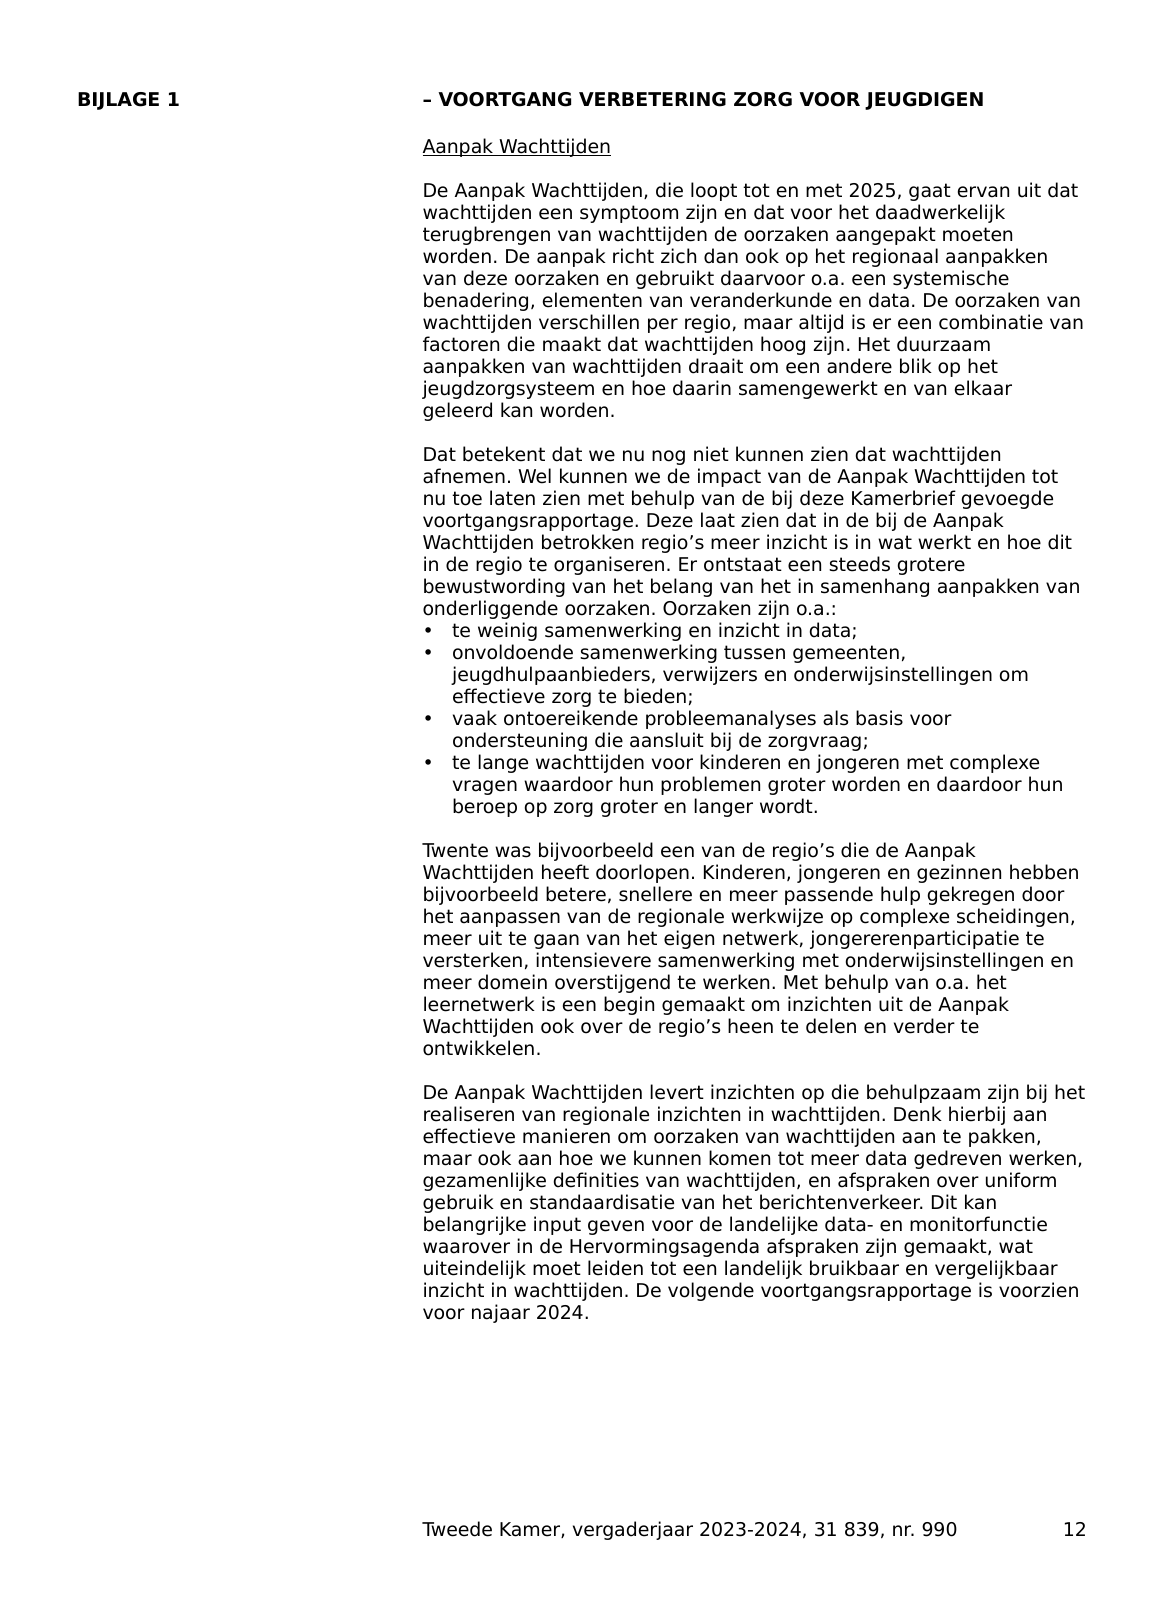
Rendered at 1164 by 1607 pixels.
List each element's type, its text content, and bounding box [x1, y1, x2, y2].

text De Aanpak Wachttijden levert inzichten op die behulpzaam zijn bij het realiseren van regionale inzichten in wachttijden. Denk hierbij aan effectieve manieren om oorzaken van wachttijden aan te pakken, maar ook aan hoe we kunnen komen tot meer data gedreven werken, gezamenlijke definities van wachttijden, en afspraken over uniform gebruik en standaardisatie van het berichtenverkeer. Dit kan belangrijke input geven voor de landelijke data- en monitorfunctie waarover in de Hervormingsagenda afspraken zijn gemaakt, wat uiteindelijk moet leiden tot een landelijk bruikbaar en vergelijkbaar inzicht in wachttijden. De volgende voortgangsrapportage is voorzien voor najaar 2024. [422, 1082, 1087, 1324]
text • te lange wachttijden voor kinderen en jongeren met complexe vragen waardoor hun problemen groter worden en daardoor hun beroep op zorg groter en langer wordt. [422, 752, 1087, 818]
text De Aanpak Wachttijden, die loopt tot en met 2025, gaat ervan uit dat wachttijden een symptoom zijn en dat voor het daadwerkelijk terugbrengen van wachttijden de oorzaken aangepakt moeten worden. De aanpak richt zich dan ook op het regionaal aanpakken van deze oorzaken en gebruikt daarvoor o.a. een systemische benadering, elementen van veranderkunde en data. De oorzaken van wachttijden verschillen per regio, maar altijd is er een combinatie van factoren die maakt dat wachttijden hoog zijn. Het duurzaam aanpakken van wachttijden draait om een andere blik op het jeugdzorgsysteem en hoe daarin samengewerkt en van elkaar geleerd kan worden. [422, 180, 1087, 422]
text • vaak ontoereikende probleemanalyses als basis voor ondersteuning die aansluit bij de zorgvraag; [422, 708, 1087, 752]
text Dat betekent dat we nu nog niet kunnen zien dat wachttijden afnemen. Wel kunnen we de impact van de Aanpak Wachttijden tot nu toe laten zien met behulp van de bij deze Kamerbrief gevoegde voortgangsrapportage. Deze laat zien dat in de bij de Aanpak Wachttijden betrokken regio’s meer inzicht is in wat werkt en hoe dit in de regio te organiseren. Er ontstaat een steeds grotere bewustwording van het belang van het in samenhang aanpakken van onderliggende oorzaken. Oorzaken zijn o.a.: [422, 444, 1087, 620]
subtitle BIJLAGE 1 – VOORTGANG VERBETERING ZORG VOOR JEUGDIGEN [77, 89, 1087, 111]
text • onvoldoende samenwerking tussen gemeenten, jeugdhulpaanbieders, verwijzers en onderwijsinstellingen om effectieve zorg te bieden; [422, 642, 1087, 708]
subtitle Aanpak Wachttijden [422, 136, 1087, 158]
text Twente was bijvoorbeeld een van de regio’s die de Aanpak Wachttijden heeft doorlopen. Kinderen, jongeren en gezinnen hebben bijvoorbeeld betere, snellere en meer passende hulp gekregen door het aanpassen van de regionale werkwijze op complexe scheidingen, meer uit te gaan van het eigen netwerk, jongererenparticipatie te versterken, intensievere samenwerking met onderwijsinstellingen en meer domein overstijgend te werken. Met behulp van o.a. het leernetwerk is een begin gemaakt om inzichten uit de Aanpak Wachttijden ook over de regio’s heen te delen en verder te ontwikkelen. [422, 840, 1087, 1060]
text • te weinig samenwerking en inzicht in data; [422, 620, 1087, 642]
